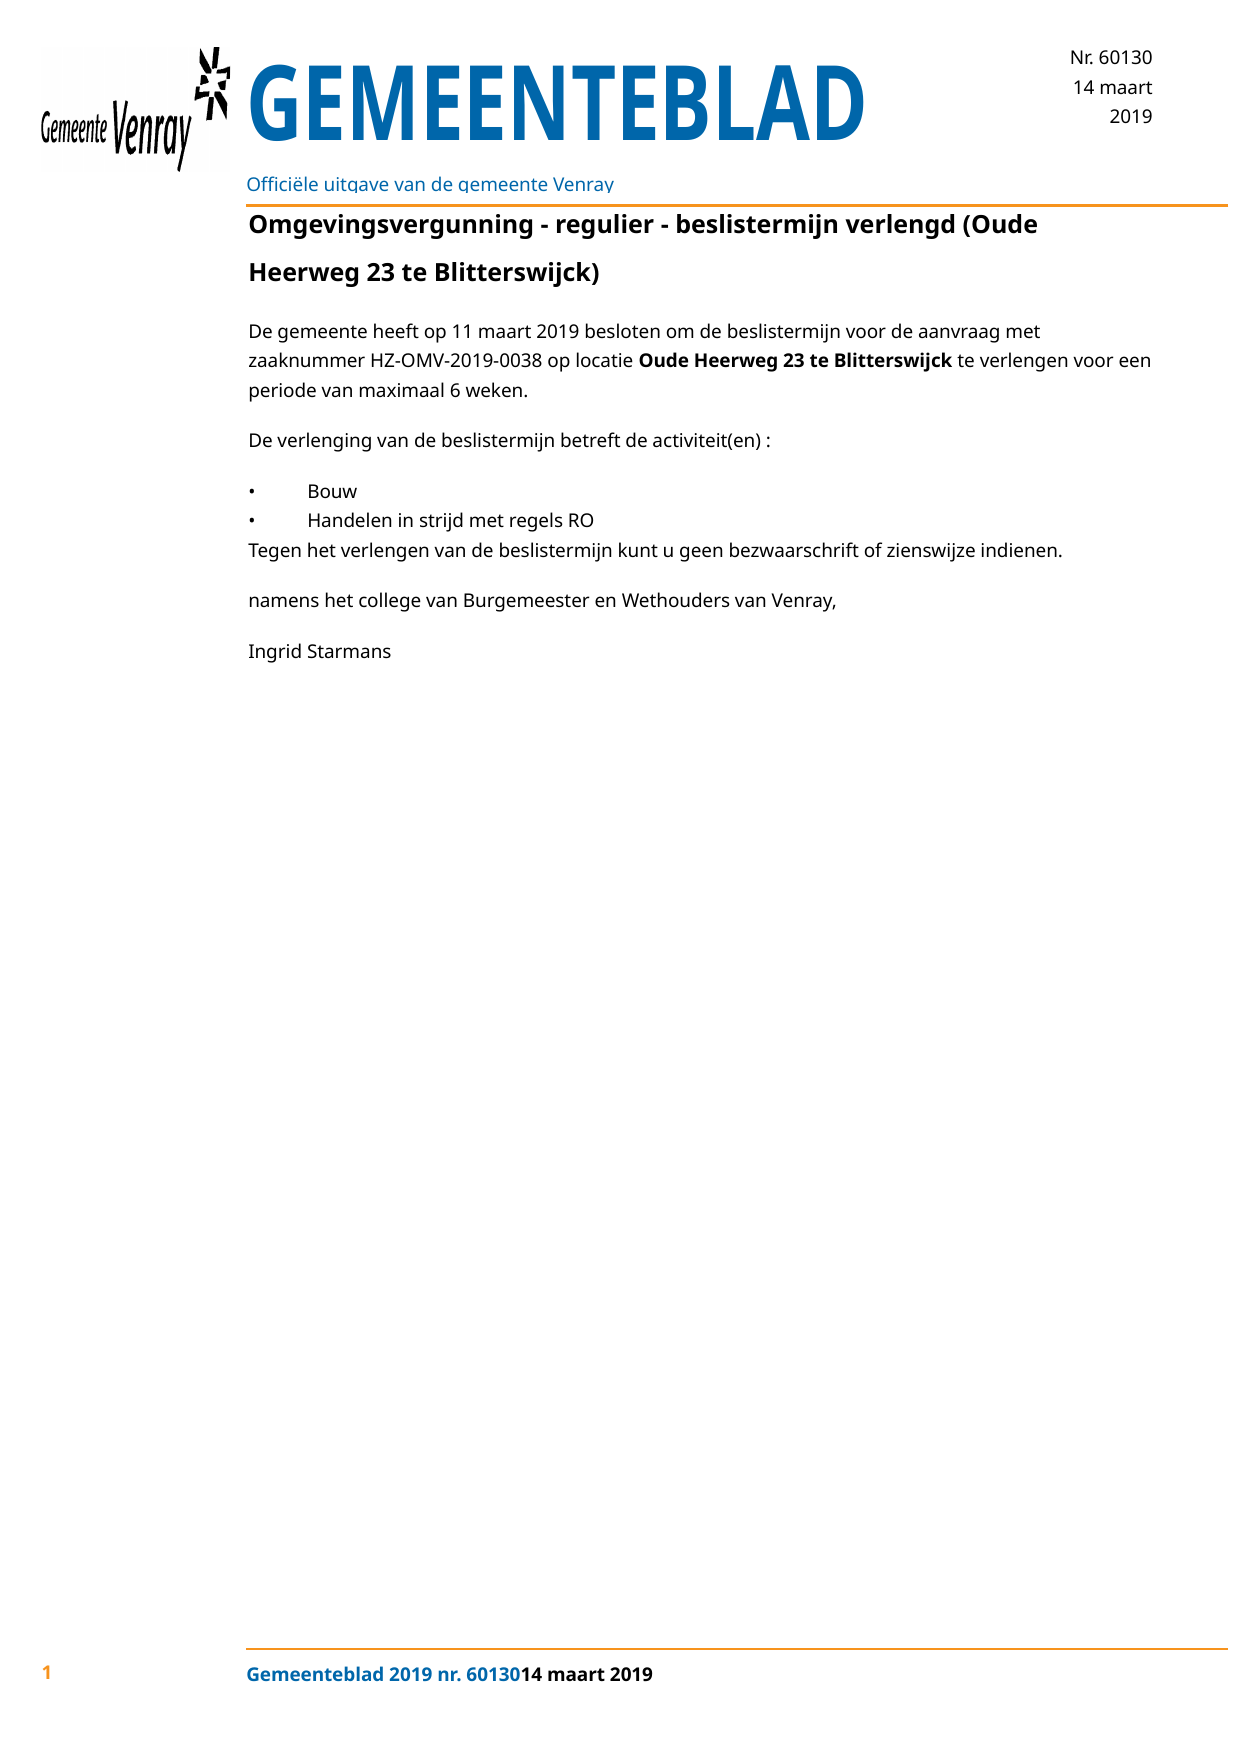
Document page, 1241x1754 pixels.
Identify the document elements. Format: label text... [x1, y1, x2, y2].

text Tegen het verlengen van de beslistermijn kunt u geen bezwaarschrift of zienswijze indienen. [248, 537, 1152, 563]
text Omgevingsvergunning - regulier - beslistermijn verlengd (Oude Heerweg 23 te Blitterswijck) [248, 207, 1152, 288]
text Ingrid Starmans [248, 638, 1152, 664]
text De gemeente heeft op 11 maart 2019 besloten om de beslistermijn voor de aanvraag met zaaknummer HZ-OMV-2019-0038 op locatie Oude Heerweg 23 te Blitterswijck te verlengen voor een periode van maximaal 6 weken. [248, 318, 1152, 403]
text De verlenging van de beslistermijn betreft de activiteit(en) : [248, 427, 1152, 453]
picture [41, 47, 231, 172]
list Bouw [248, 478, 1152, 504]
list Handelen in strijd met regels RO [248, 507, 1152, 533]
text namens het college van Burgemeester en Wethouders van Venray, [248, 587, 1152, 613]
